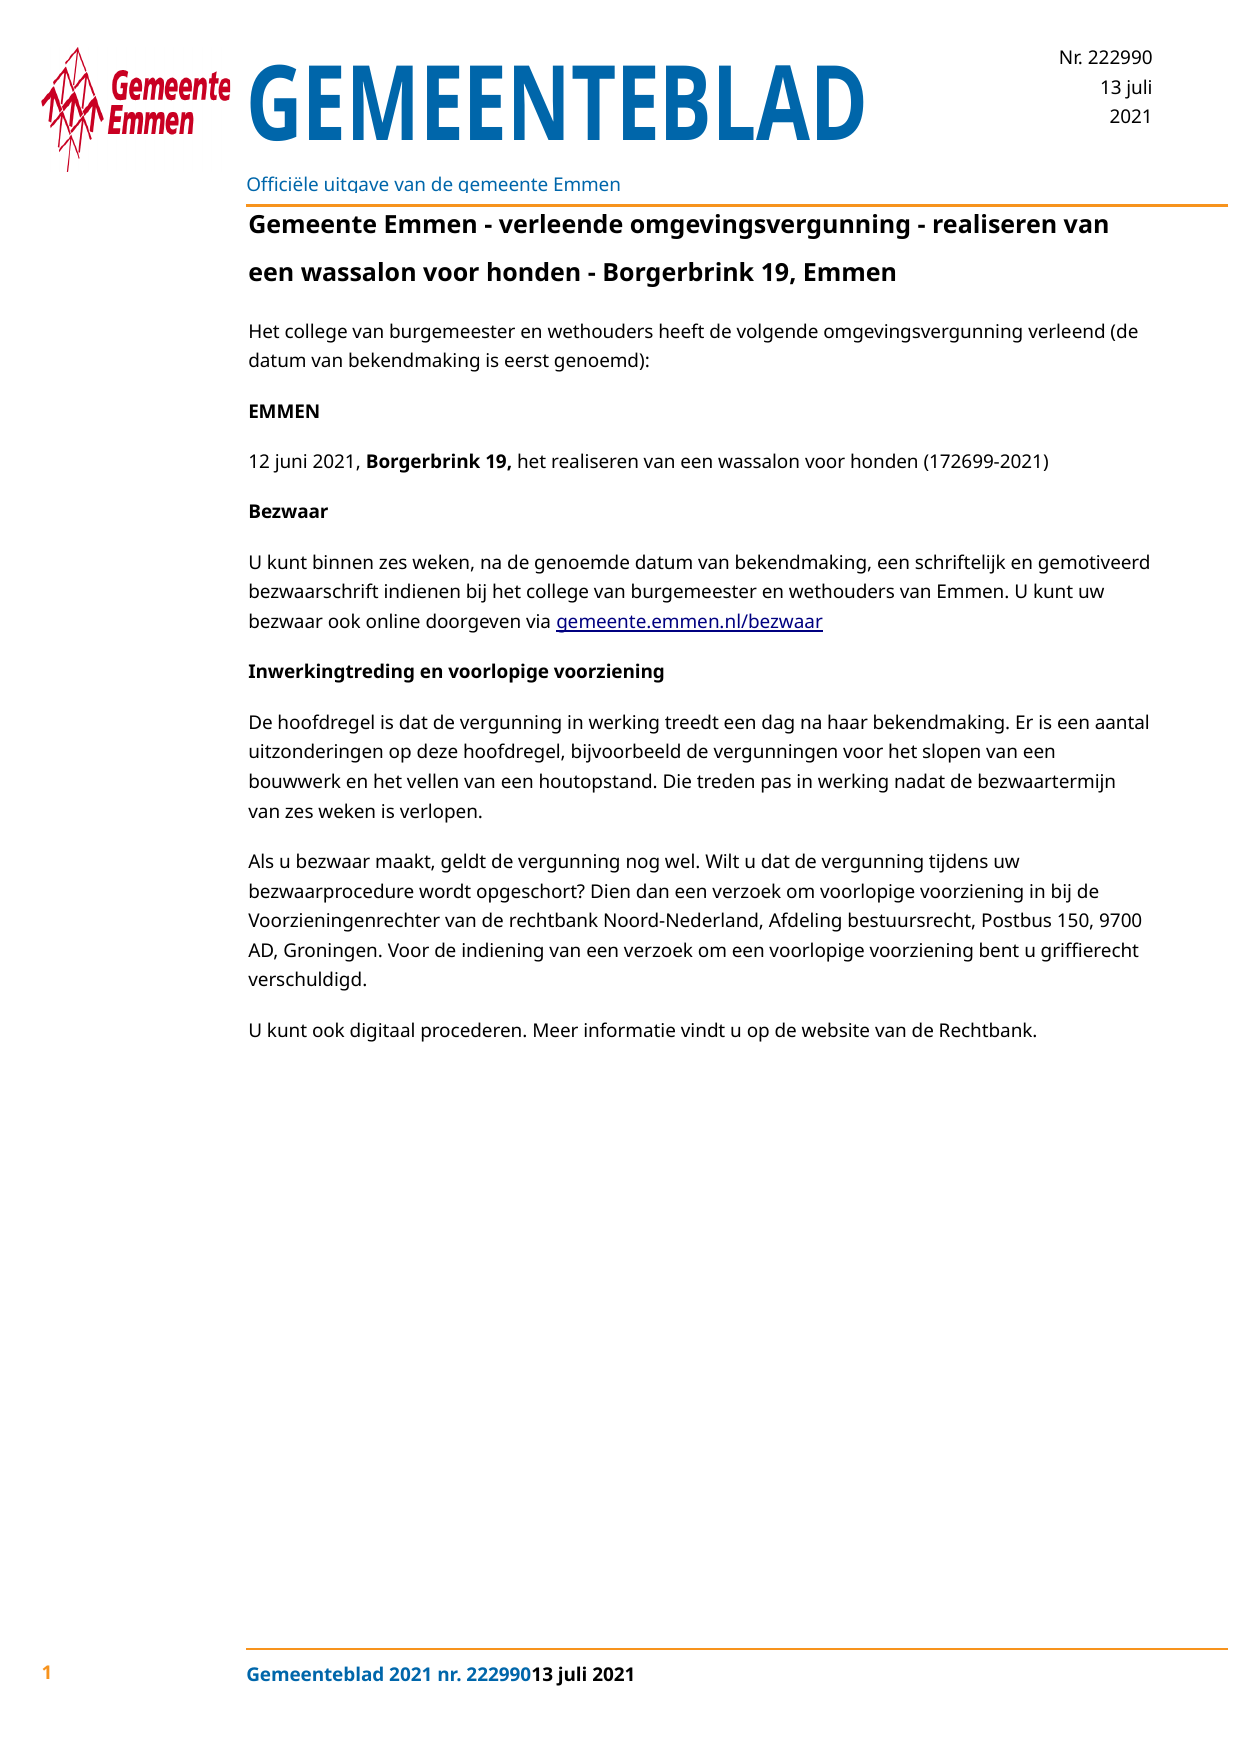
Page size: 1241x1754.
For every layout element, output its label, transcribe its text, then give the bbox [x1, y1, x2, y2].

text De hoofdregel is dat de vergunning in werking treedt een dag na haar bekendmaking. Er is een aantal uitzonderingen op deze hoofdregel, bijvoorbeeld de vergunningen voor het slopen van een bouwwerk en het vellen van een houtopstand. Die treden pas in werking nadat de bezwaartermijn van zes weken is verlopen. [248, 709, 1152, 824]
text U kunt ook digitaal procederen. Meer informatie vindt u op de website van de Rechtbank. [248, 1017, 1152, 1043]
text Het college van burgemeester en wethouders heeft de volgende omgevingsvergunning verleend (de datum van bekendmaking is eerst genoemd): [248, 318, 1152, 373]
text Gemeente Emmen - verleende omgevingsvergunning - realiseren van een wassalon voor honden - Borgerbrink 19, Emmen [248, 207, 1152, 288]
text Inwerkingtreding en voorlopige voorziening [248, 659, 1152, 684]
text Bezwaar [248, 499, 1152, 524]
text 12 juni 2021, Borgerbrink 19, het realiseren van een wassalon voor honden (172699-2021) [248, 448, 1152, 474]
text Als u bezwaar maakt, geldt de vergunning nog wel. Wilt u dat de vergunning tijdens uw bezwaarprocedure wordt opgeschort? Dien dan een verzoek om voorlopige voorziening in bij de Voorzieningenrechter van de rechtbank Noord-Nederland, Afdeling bestuursrecht, Postbus 150, 9700 AD, Groningen. Voor de indiening van een verzoek om een voorlopige voorziening bent u griffierecht verschuldigd. [248, 848, 1152, 992]
text U kunt binnen zes weken, na de genoemde datum van bekendmaking, een schriftelijk en gemotiveerd bezwaarschrift indienen bij het college van burgemeester en wethouders van Emmen. U kunt uw bezwaar ook online doorgeven via gemeente.emmen.nl/bezwaar [248, 549, 1152, 634]
text EMMEN [248, 398, 1152, 424]
picture [41, 47, 231, 172]
